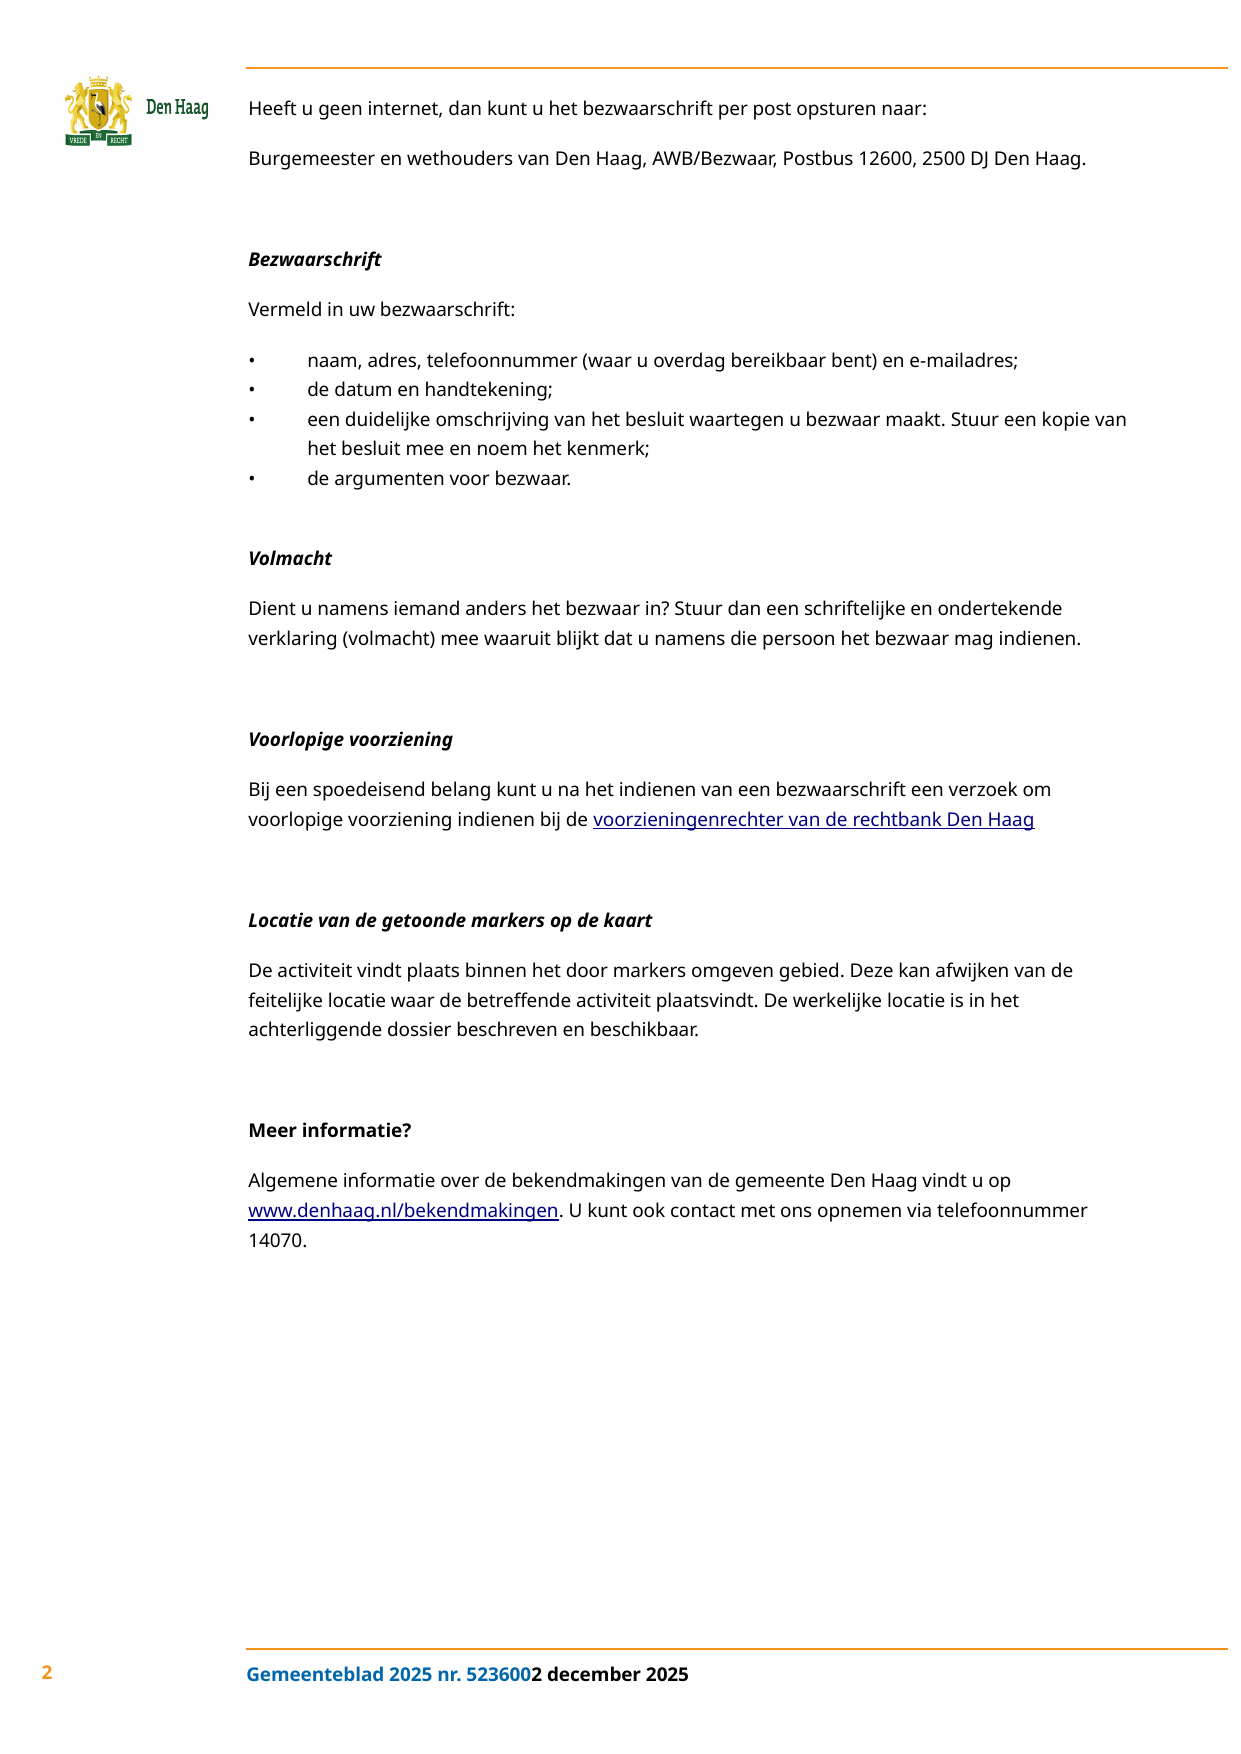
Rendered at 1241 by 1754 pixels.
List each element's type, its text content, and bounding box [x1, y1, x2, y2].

list de datum en handtekening; [248, 376, 1152, 402]
text Burgemeester en wethouders van Den Haag, AWB/Bezwaar, Postbus 12600, 2500 DJ Den Haag. [248, 145, 1152, 171]
text Dient u namens iemand anders het bezwaar in? Stuur dan een schriftelijke en ondertekende verklaring (volmacht) mee waaruit blijkt dat u namens die persoon het bezwaar mag indienen. [248, 596, 1152, 651]
text Voorlopige voorziening [248, 726, 1152, 752]
text Bezwaarschrift [248, 246, 1152, 272]
text De activiteit vindt plaats binnen het door markers omgeven gebied. Deze kan afwijken van de feitelijke locatie waar de betreffende activiteit plaatsvindt. De werkelijke locatie is in het achterliggende dossier beschreven en beschikbaar. [248, 957, 1152, 1042]
text Locatie van de getoonde markers op de kaart [248, 907, 1152, 933]
text Bij een spoedeisend belang kunt u na het indienen van een bezwaarschrift een verzoek om voorlopige voorziening indienen bij de voorzieningenrechter van de rechtbank Den Haag [248, 776, 1152, 832]
text Meer informatie? [248, 1117, 1152, 1143]
text Algemene informatie over de bekendmakingen van de gemeente Den Haag vindt u op www.denhaag.nl/bekendmakingen. U kunt ook contact met ons opnemen via telefoonnummer 14070. [248, 1168, 1152, 1253]
list de argumenten voor bezwaar. [248, 465, 1152, 491]
picture [41, 47, 231, 172]
list een duidelijke omschrijving van het besluit waartegen u bezwaar maakt. Stuur een kopie van het besluit mee en noem het kenmerk; [248, 406, 1152, 461]
text Vermeld in uw bezwaarschrift: [248, 296, 1152, 322]
text Volmacht [248, 545, 1152, 571]
list naam, adres, telefoonnummer (waar u overdag bereikbaar bent) en e-mailadres; [248, 347, 1152, 373]
text Heeft u geen internet, dan kunt u het bezwaarschrift per post opsturen naar: [248, 95, 1152, 121]
